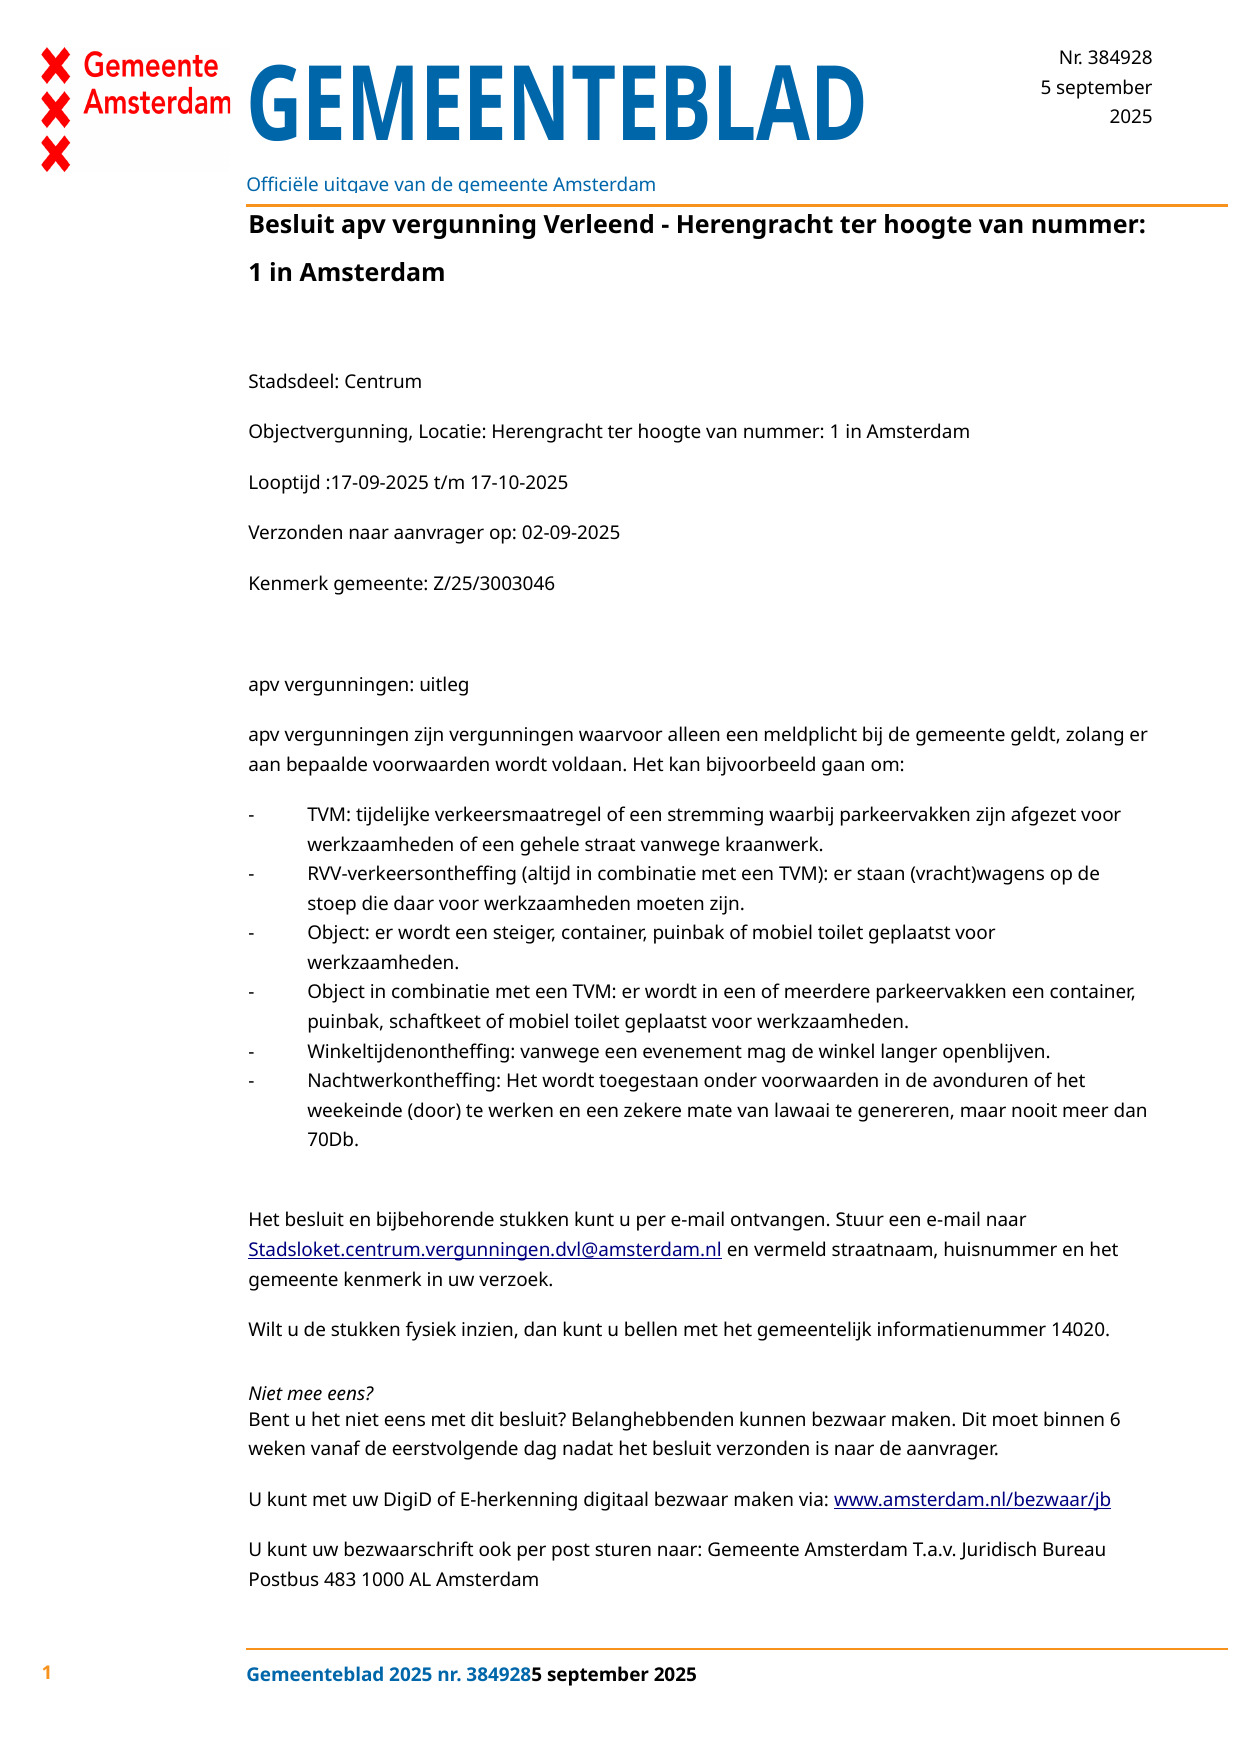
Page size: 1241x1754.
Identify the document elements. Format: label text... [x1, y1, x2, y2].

list Winkeltijdenontheffing: vanwege een evenement mag de winkel langer openblijven. [248, 1038, 1152, 1064]
list RVV-verkeersontheffing (altijd in combinatie met een TVM): er staan (vracht)wagens op de stoep die daar voor werkzaamheden moeten zijn. [248, 860, 1152, 916]
text apv vergunningen: uitleg [248, 671, 1152, 697]
text U kunt met uw DigiD of E-herkenning digitaal bezwaar maken via: www.amsterdam.nl/bezwaar/jb [248, 1486, 1152, 1512]
text Wilt u de stukken fysiek inzien, dan kunt u bellen met het gemeentelijk informatienummer 14020. [248, 1316, 1152, 1342]
text Objectvergunning, Locatie: Herengracht ter hoogte van nummer: 1 in Amsterdam [248, 419, 1152, 444]
text Besluit apv vergunning Verleend - Herengracht ter hoogte van nummer: 1 in Amsterdam [248, 207, 1152, 288]
text U kunt uw bezwaarschrift ook per post sturen naar: Gemeente Amsterdam T.a.v. Juridisch Bureau Postbus 483 1000 AL Amsterdam [248, 1536, 1152, 1592]
text Looptijd :17-09-2025 t/m 17-10-2025 [248, 469, 1152, 495]
text apv vergunningen zijn vergunningen waarvoor alleen een meldplicht bij de gemeente geldt, zolang er aan bepaalde voorwaarden wordt voldaan. Het kan bijvoorbeeld gaan om: [248, 721, 1152, 777]
text Niet mee eens? [248, 1380, 1152, 1406]
text Bent u het niet eens met dit besluit? Belanghebbenden kunnen bezwaar maken. Dit moet binnen 6 weken vanaf de eerstvolgende dag nadat het besluit verzonden is naar de aanvrager. [248, 1406, 1152, 1461]
list TVM: tijdelijke verkeersmaatregel of een stremming waarbij parkeervakken zijn afgezet voor werkzaamheden of een gehele straat vanwege kraanwerk. [248, 801, 1152, 857]
text Verzonden naar aanvrager op: 02-09-2025 [248, 519, 1152, 545]
list Object: er wordt een steiger, container, puinbak of mobiel toilet geplaatst voor werkzaamheden. [248, 919, 1152, 975]
text Het besluit en bijbehorende stukken kunt u per e-mail ontvangen. Stuur een e-mail naar Stadsloket.centrum.vergunningen.dvl@amsterdam.nl en vermeld straatnaam, huisnummer en het gemeente kenmerk in uw verzoek. [248, 1207, 1152, 1292]
text Stadsdeel: Centrum [248, 368, 1152, 394]
text Kenmerk gemeente: Z/25/3003046 [248, 570, 1152, 596]
list Object in combinatie met een TVM: er wordt in een of meerdere parkeervakken een container, puinbak, schaftkeet of mobiel toilet geplaatst voor werkzaamheden. [248, 979, 1152, 1034]
list Nachtwerkontheffing: Het wordt toegestaan onder voorwaarden in de avonduren of het weekeinde (door) te werken en een zekere mate van lawaai te genereren, maar nooit meer dan 70Db. [248, 1067, 1152, 1152]
picture [41, 47, 231, 172]
